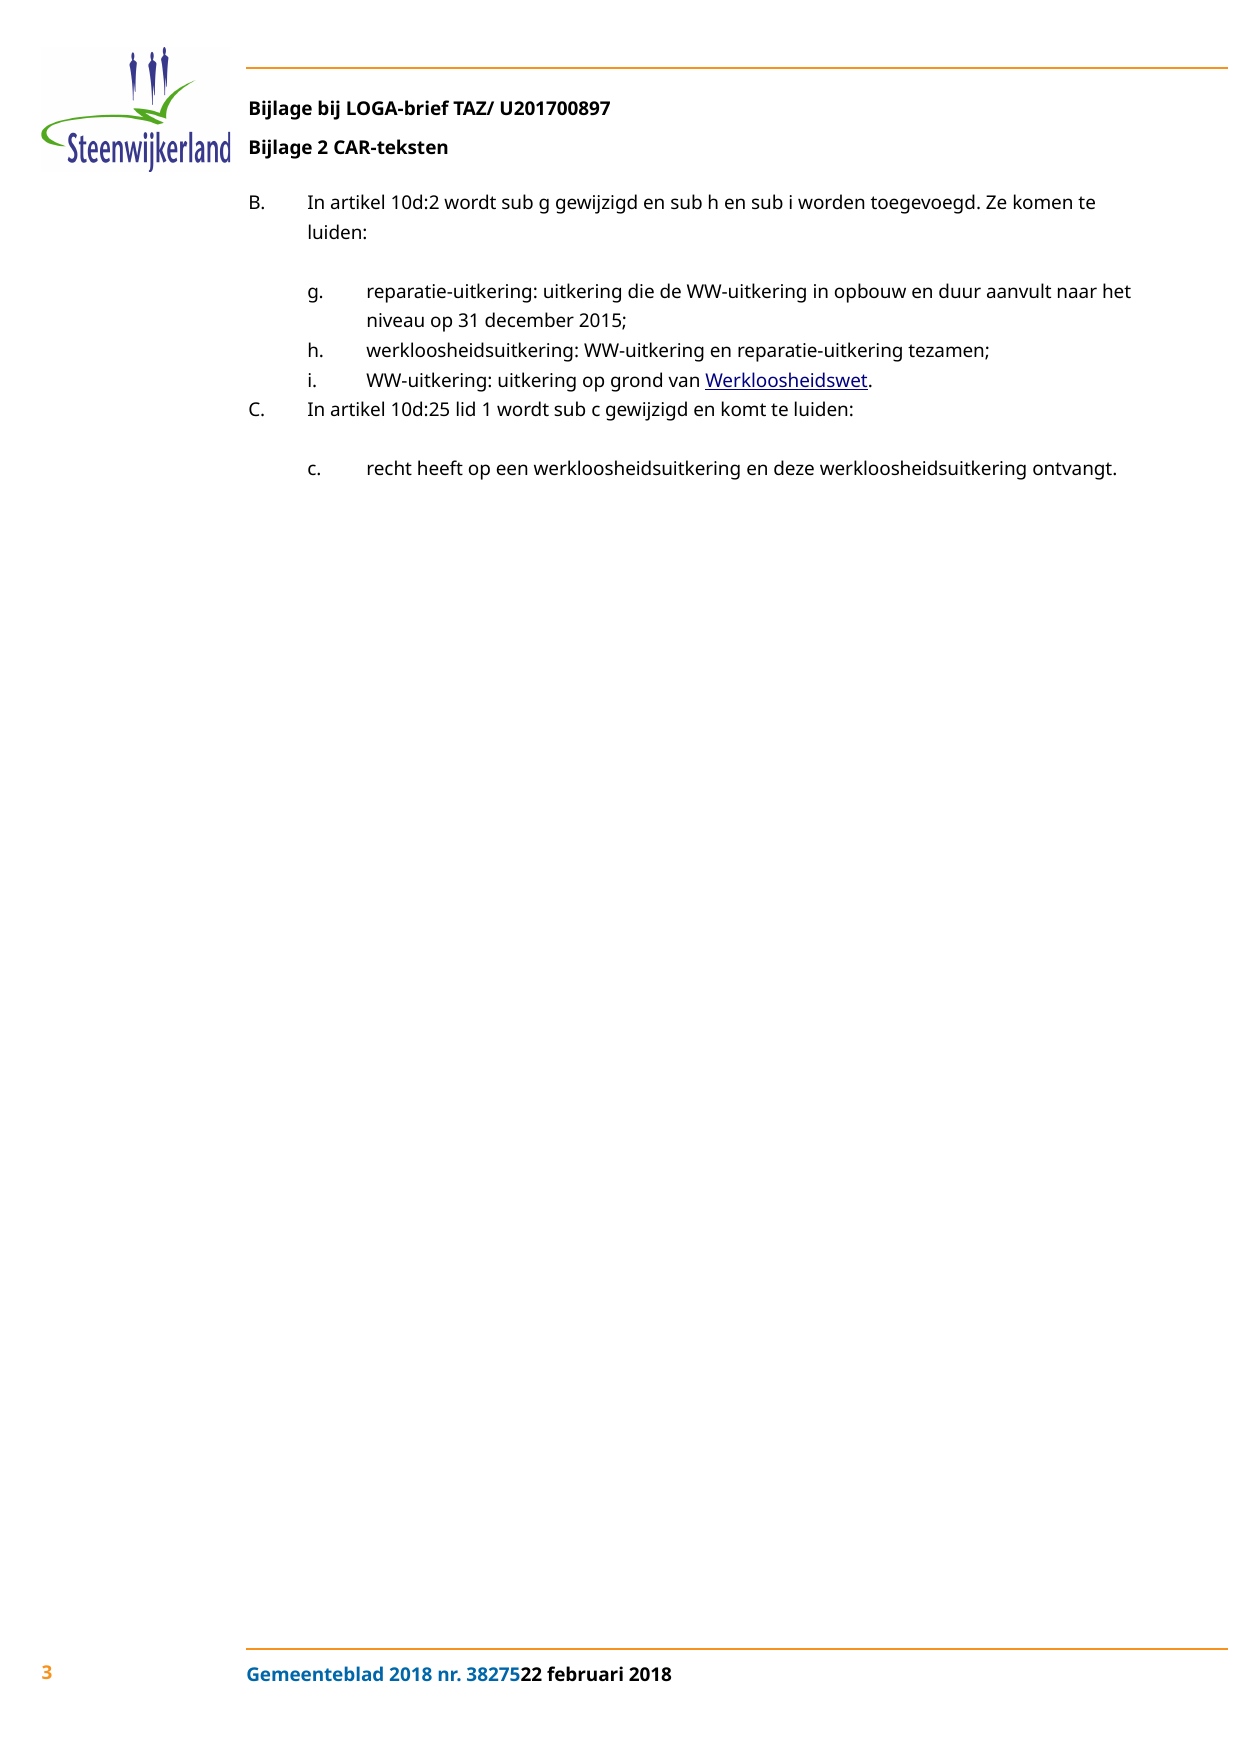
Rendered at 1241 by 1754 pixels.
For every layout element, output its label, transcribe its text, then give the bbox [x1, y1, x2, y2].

list reparatie-uitkering: uitkering die de WW-uitkering in opbouw en duur aanvult naar het niveau op 31 december 2015; [307, 278, 1152, 333]
text Bijlage 2 CAR-teksten [248, 134, 1152, 160]
picture [41, 47, 231, 172]
list recht heeft op een werkloosheidsuitkering en deze werkloosheidsuitkering ontvangt. [307, 456, 1152, 481]
list WW-uitkering: uitkering op grond van Werkloosheidswet. [307, 367, 1152, 393]
list werkloosheidsuitkering: WW-uitkering en reparatie-uitkering tezamen; [307, 337, 1152, 363]
text Bijlage bij LOGA-brief TAZ/ U201700897 [248, 95, 1152, 121]
list In artikel 10d:2 wordt sub g gewijzigd en sub h en sub i worden toegevoegd. Ze komen te luiden: [248, 189, 1152, 245]
list In artikel 10d:25 lid 1 wordt sub c gewijzigd en komt te luiden: [248, 396, 1152, 422]
